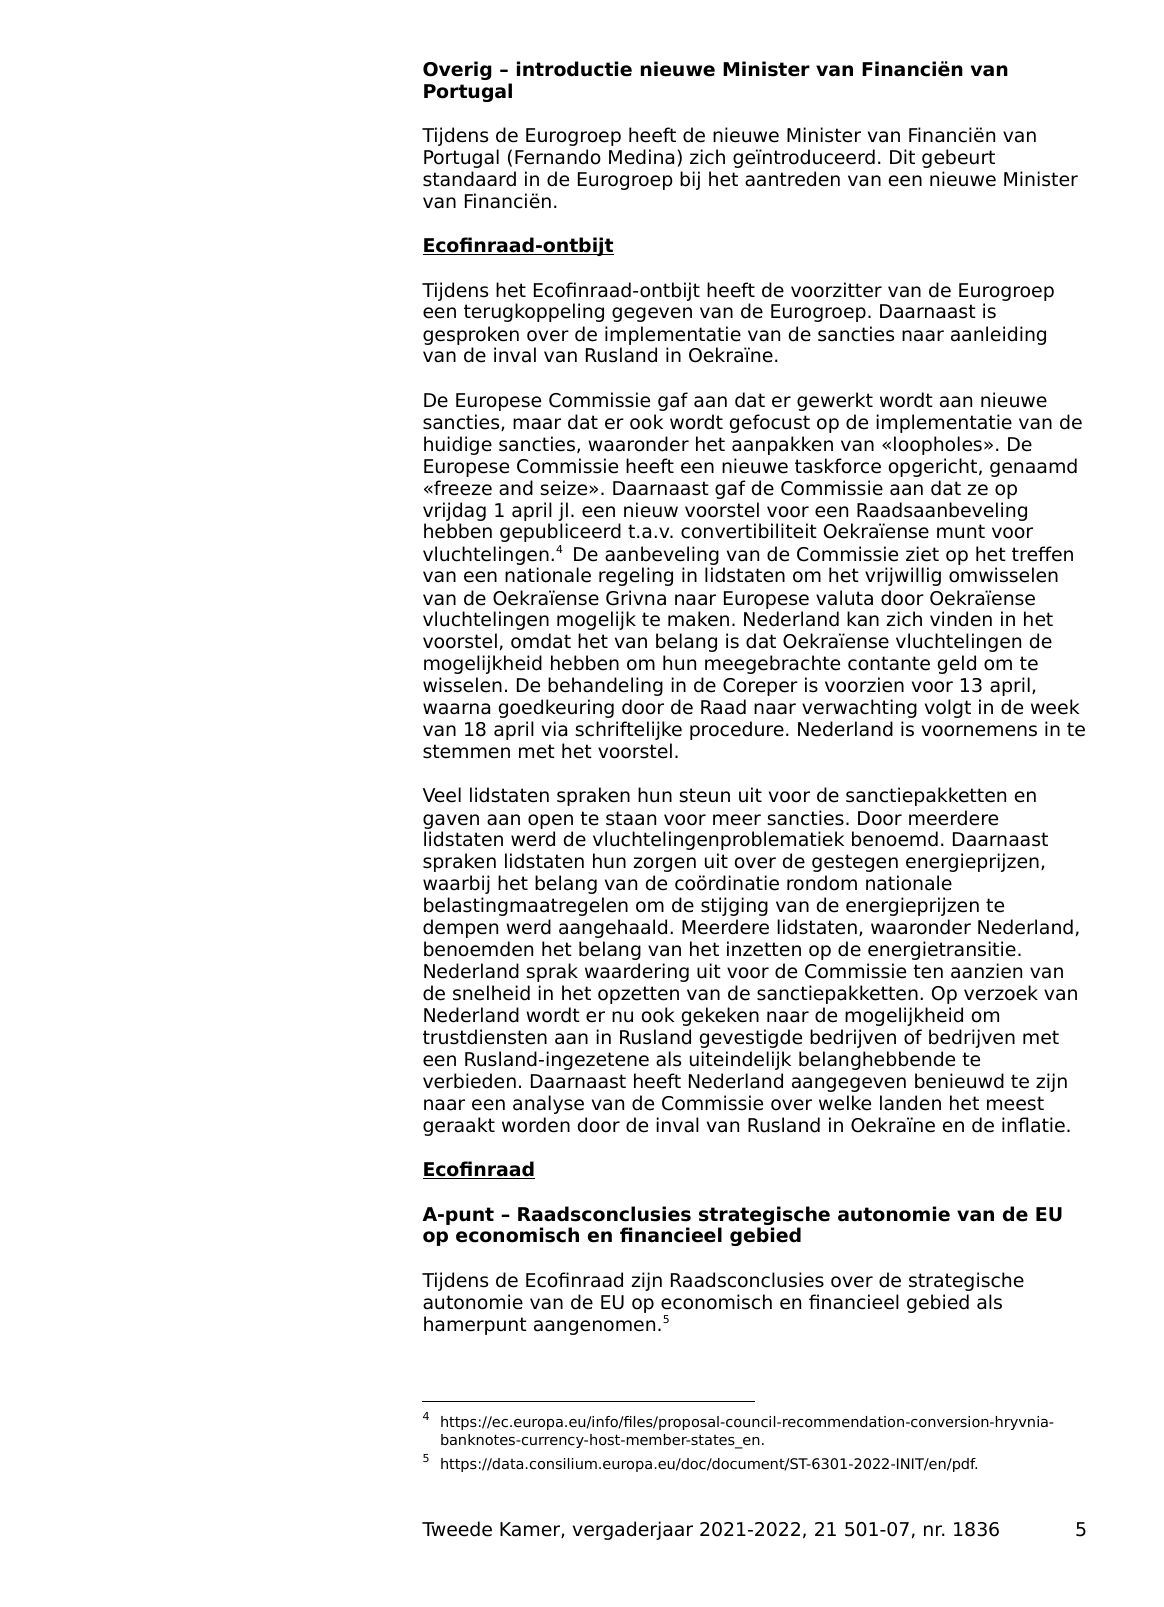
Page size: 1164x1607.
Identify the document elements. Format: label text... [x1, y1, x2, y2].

text Veel lidstaten spraken hun steun uit voor de sanctiepakketten en gaven aan open te staan voor meer sancties. Door meerdere lidstaten werd de vluchtelingenproblematiek benoemd. Daarnaast spraken lidstaten hun zorgen uit over de gestegen energieprijzen, waarbij het belang van de coördinatie rondom nationale belastingmaatregelen om de stijging van de energieprijzen te dempen werd aangehaald. Meerdere lidstaten, waaronder Nederland, benoemden het belang van het inzetten op de energietransitie. Nederland sprak waardering uit voor de Commissie ten aanzien van de snelheid in het opzetten van de sanctiepakketten. Op verzoek van Nederland wordt er nu ook gekeken naar de mogelijkheid om trustdiensten aan in Rusland gevestigde bedrijven of bedrijven met een Rusland-ingezetene als uiteindelijk belanghebbende te verbieden. Daarnaast heeft Nederland aangegeven benieuwd te zijn naar een analyse van de Commissie over welke landen het meest geraakt worden door de inval van Rusland in Oekraïne en de inflatie. [422, 785, 1087, 1137]
text De Europese Commissie gaf aan dat er gewerkt wordt aan nieuwe sancties, maar dat er ook wordt gefocust op de implementatie van de huidige sancties, waaronder het aanpakken van «loopholes». De Europese Commissie heeft een nieuwe taskforce opgericht, genaamd «freeze and seize». Daarnaast gaf de Commissie aan dat ze op vrijdag 1 april jl. een nieuw voorstel voor een Raadsaanbeveling hebben gepubliceerd t.a.v. convertibiliteit Oekraïense munt voor vluchtelingen. De aanbeveling van de Commissie ziet op het treffen van een nationale regeling in lidstaten om het vrijwillig omwisselen van de Oekraïense Grivna naar Europese valuta door Oekraïense vluchtelingen mogelijk te maken. Nederland kan zich vinden in het voorstel, omdat het van belang is dat Oekraïense vluchtelingen de mogelijkheid hebben om hun meegebrachte contante geld om te wisselen. De behandeling in de Coreper is voorzien voor 13 april, waarna goedkeuring door de Raad naar verwachting volgt in de week van 18 april via schriftelijke procedure. Nederland is voornemens in te stemmen met het voorstel. [422, 389, 1087, 763]
subtitle A-punt – Raadsconclusies strategische autonomie van de EU op economisch en financieel gebied [422, 1203, 1087, 1247]
subtitle Ecofinraad-ontbijt [422, 235, 1087, 257]
text Tijdens de Ecofinraad zijn Raadsconclusies over de strategische autonomie van de EU op economisch en financieel gebied als hamerpunt aangenomen. [422, 1269, 1087, 1336]
text https://ec.europa.eu/info/files/proposal-council-recommendation-conversion-hryvnia-banknotes-currency-host-member-states_en. [422, 1410, 1087, 1449]
text https://data.consilium.europa.eu/doc/document/ST-6301-2022-INIT/en/pdf. [422, 1452, 1087, 1474]
subtitle Overig – introductie nieuwe Minister van Financiën van Portugal [422, 59, 1087, 103]
subtitle Ecofinraad [422, 1159, 1087, 1181]
text Tijdens het Ecofinraad-ontbijt heeft de voorzitter van de Eurogroep een terugkoppeling gegeven van de Eurogroep. Daarnaast is gesproken over de implementatie van de sancties naar aanleiding van de inval van Rusland in Oekraïne. [422, 279, 1087, 367]
text Tijdens de Eurogroep heeft de nieuwe Minister van Financiën van Portugal (Fernando Medina) zich geïntroduceerd. Dit gebeurt standaard in de Eurogroep bij het aantreden van een nieuwe Minister van Financiën. [422, 125, 1087, 213]
